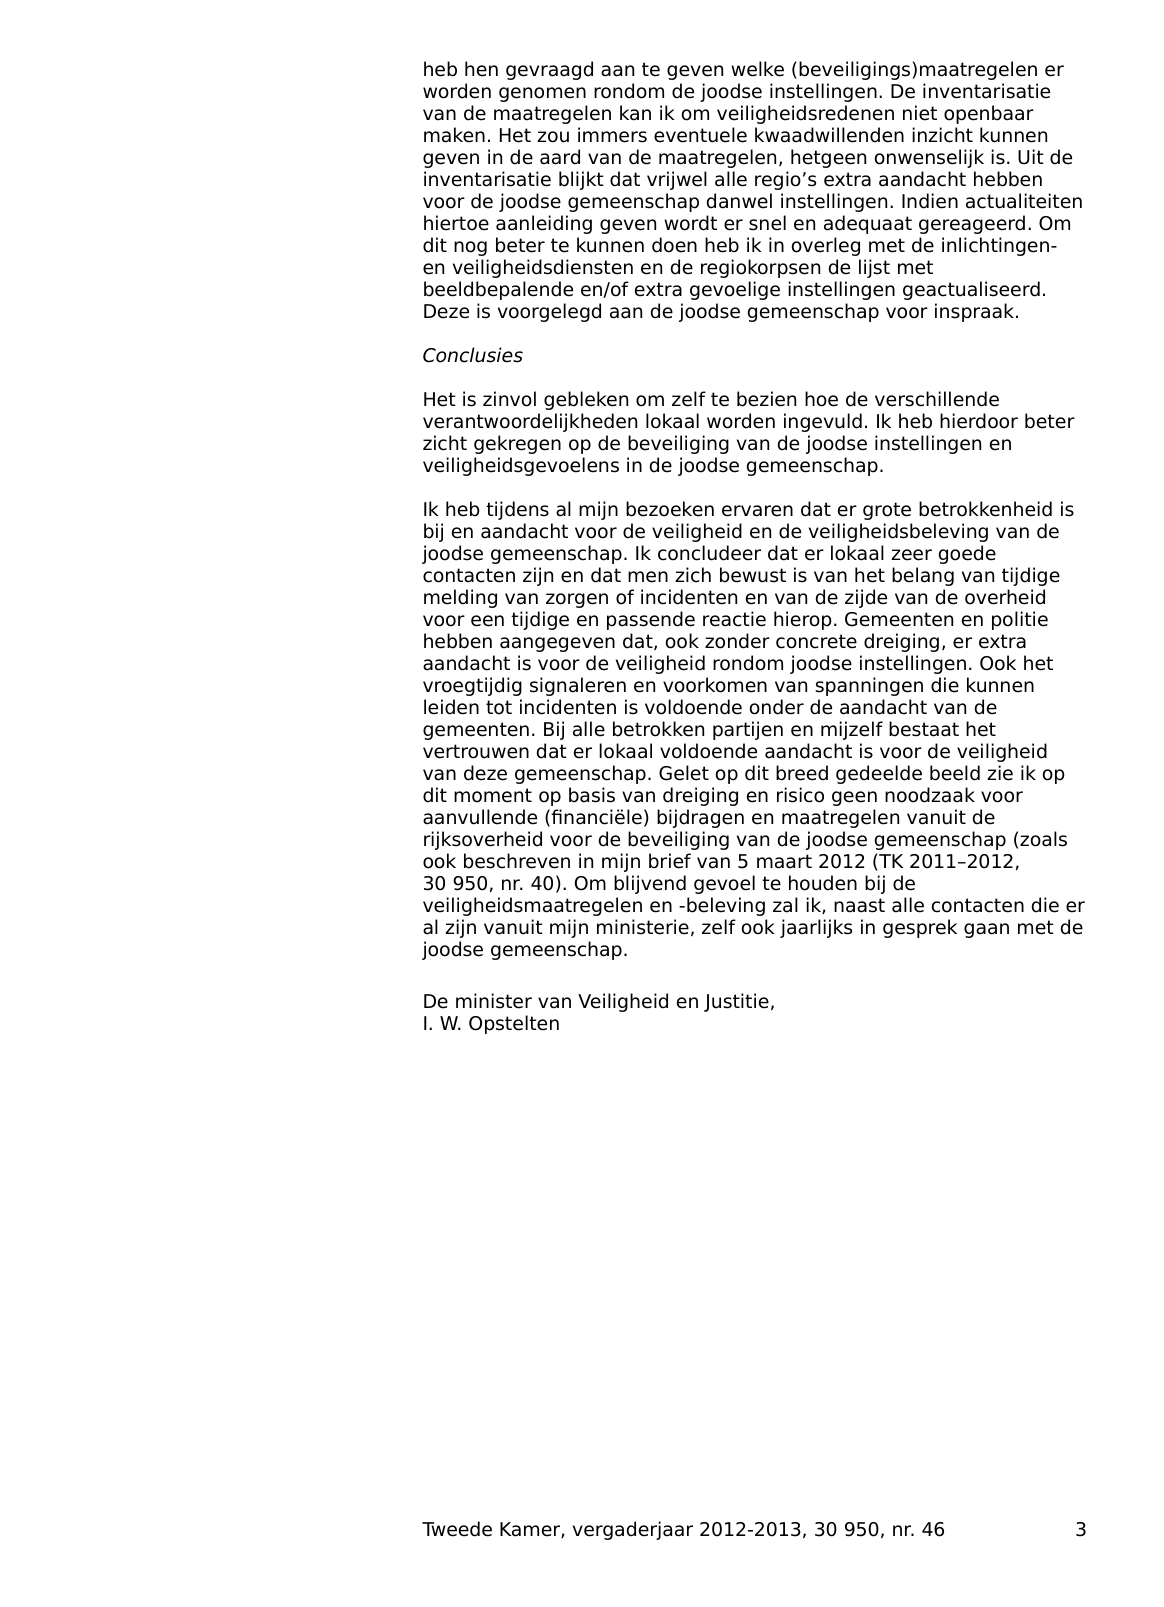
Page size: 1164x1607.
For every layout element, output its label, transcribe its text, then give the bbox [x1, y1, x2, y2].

text heb hen gevraagd aan te geven welke (beveiligings)maatregelen er worden genomen rondom de joodse instellingen. De inventarisatie van de maatregelen kan ik om veiligheidsredenen niet openbaar maken. Het zou immers eventuele kwaadwillenden inzicht kunnen geven in de aard van de maatregelen, hetgeen onwenselijk is. Uit de inventarisatie blijkt dat vrijwel alle regio’s extra aandacht hebben voor de joodse gemeenschap danwel instellingen. Indien actualiteiten hiertoe aanleiding geven wordt er snel en adequaat gereageerd. Om dit nog beter te kunnen doen heb ik in overleg met de inlichtingen- en veiligheidsdiensten en de regiokorpsen de lijst met beeldbepalende en/of extra gevoelige instellingen geactualiseerd. Deze is voorgelegd aan de joodse gemeenschap voor inspraak. [422, 59, 1087, 323]
text Het is zinvol gebleken om zelf te bezien hoe de verschillende verantwoordelijkheden lokaal worden ingevuld. Ik heb hierdoor beter zicht gekregen op de beveiliging van de joodse instellingen en veiligheidsgevoelens in de joodse gemeenschap. [422, 389, 1087, 477]
subtitle Conclusies [422, 345, 1087, 367]
text Ik heb tijdens al mijn bezoeken ervaren dat er grote betrokkenheid is bij en aandacht voor de veiligheid en de veiligheidsbeleving van de joodse gemeenschap. Ik concludeer dat er lokaal zeer goede contacten zijn en dat men zich bewust is van het belang van tijdige melding van zorgen of incidenten en van de zijde van de overheid voor een tijdige en passende reactie hierop. Gemeenten en politie hebben aangegeven dat, ook zonder concrete dreiging, er extra aandacht is voor de veiligheid rondom joodse instellingen. Ook het vroegtijdig signaleren en voorkomen van spanningen die kunnen leiden tot incidenten is voldoende onder de aandacht van de gemeenten. Bij alle betrokken partijen en mijzelf bestaat het vertrouwen dat er lokaal voldoende aandacht is voor de veiligheid van deze gemeenschap. Gelet op dit breed gedeelde beeld zie ik op dit moment op basis van dreiging en risico geen noodzaak voor aanvullende (financiële) bijdragen en maatregelen vanuit de rijksoverheid voor de beveiliging van de joodse gemeenschap (zoals ook beschreven in mijn brief van 5 maart 2012 (TK 2011–2012, 30 950, nr. 40). Om blijvend gevoel te houden bij de veiligheidsmaatregelen en -beleving zal ik, naast alle contacten die er al zijn vanuit mijn ministerie, zelf ook jaarlijks in gesprek gaan met de joodse gemeenschap. [422, 499, 1087, 961]
text De minister van Veiligheid en Justitie, I. W. Opstelten [422, 991, 1087, 1035]
